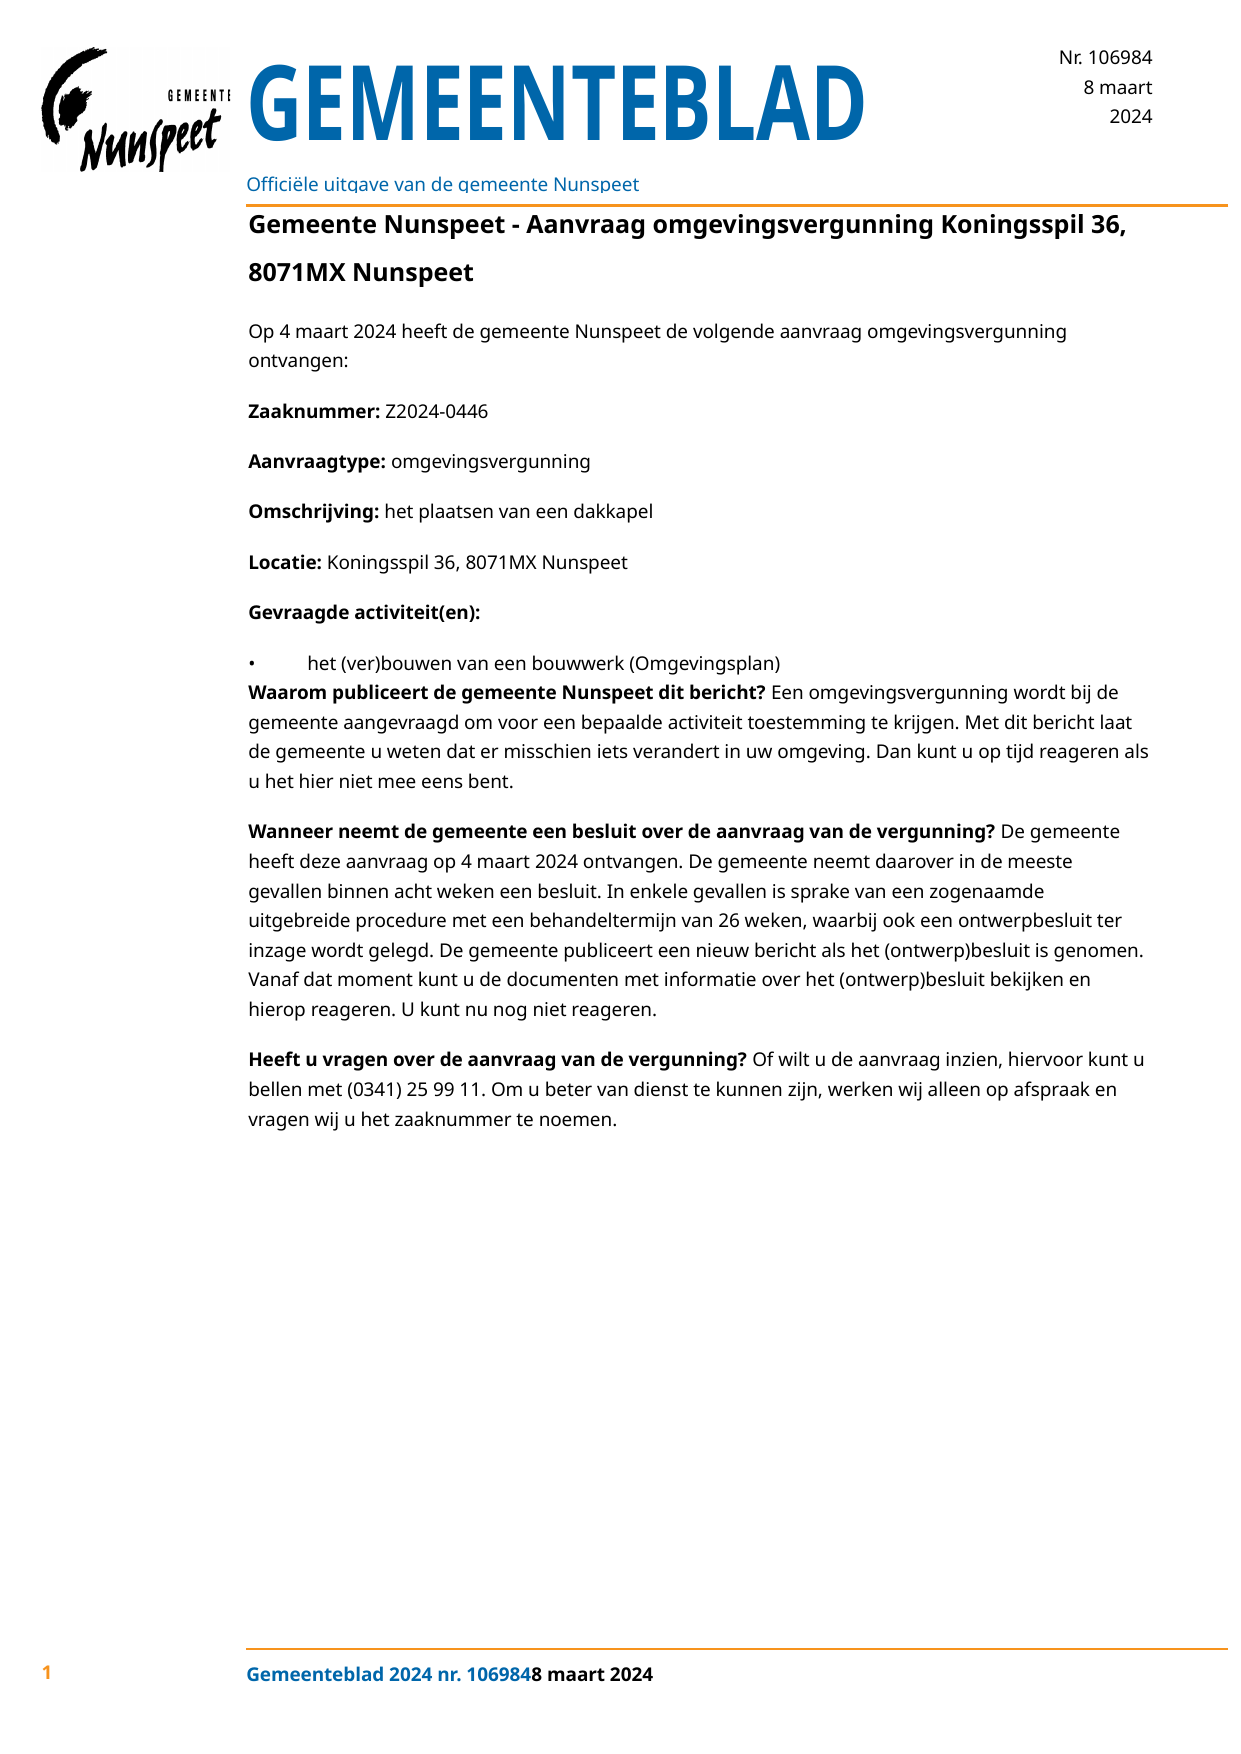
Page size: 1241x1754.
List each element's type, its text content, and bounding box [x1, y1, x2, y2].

list het (ver)bouwen van een bouwwerk (Omgevingsplan) [248, 650, 1152, 676]
text Aanvraagtype: omgevingsvergunning [248, 448, 1152, 474]
text Waarom publiceert de gemeente Nunspeet dit bericht? Een omgevingsvergunning wordt bij de gemeente aangevraagd om voor een bepaalde activiteit toestemming te krijgen. Met dit bericht laat de gemeente u weten dat er misschien iets verandert in uw omgeving. Dan kunt u op tijd reageren als u het hier niet mee eens bent. [248, 679, 1152, 794]
text Zaaknummer: Z2024-0446 [248, 398, 1152, 424]
text Op 4 maart 2024 heeft de gemeente Nunspeet de volgende aanvraag omgevingsvergunning ontvangen: [248, 318, 1152, 373]
text Locatie: Koningsspil 36, 8071MX Nunspeet [248, 549, 1152, 575]
text Omschrijving: het plaatsen van een dakkapel [248, 499, 1152, 524]
text Wanneer neemt de gemeente een besluit over de aanvraag van de vergunning? De gemeente heeft deze aanvraag op 4 maart 2024 ontvangen. De gemeente neemt daarover in de meeste gevallen binnen acht weken een besluit. In enkele gevallen is sprake van een zogenaamde uitgebreide procedure met een behandeltermijn van 26 weken, waarbij ook een ontwerpbesluit ter inzage wordt gelegd. De gemeente publiceert een nieuw bericht als het (ontwerp)besluit is genomen. Vanaf dat moment kunt u de documenten met informatie over het (ontwerp)besluit bekijken en hierop reageren. U kunt nu nog niet reageren. [248, 819, 1152, 1022]
text Heeft u vragen over de aanvraag van de vergunning? Of wilt u de aanvraag inzien, hiervoor kunt u bellen met (0341) 25 99 11. Om u beter van dienst te kunnen zijn, werken wij alleen op afspraak en vragen wij u het zaaknummer te noemen. [248, 1047, 1152, 1132]
picture [41, 47, 231, 172]
text Gevraagde activiteit(en): [248, 599, 1152, 625]
text Gemeente Nunspeet - Aanvraag omgevingsvergunning Koningsspil 36, 8071MX Nunspeet [248, 207, 1152, 288]
